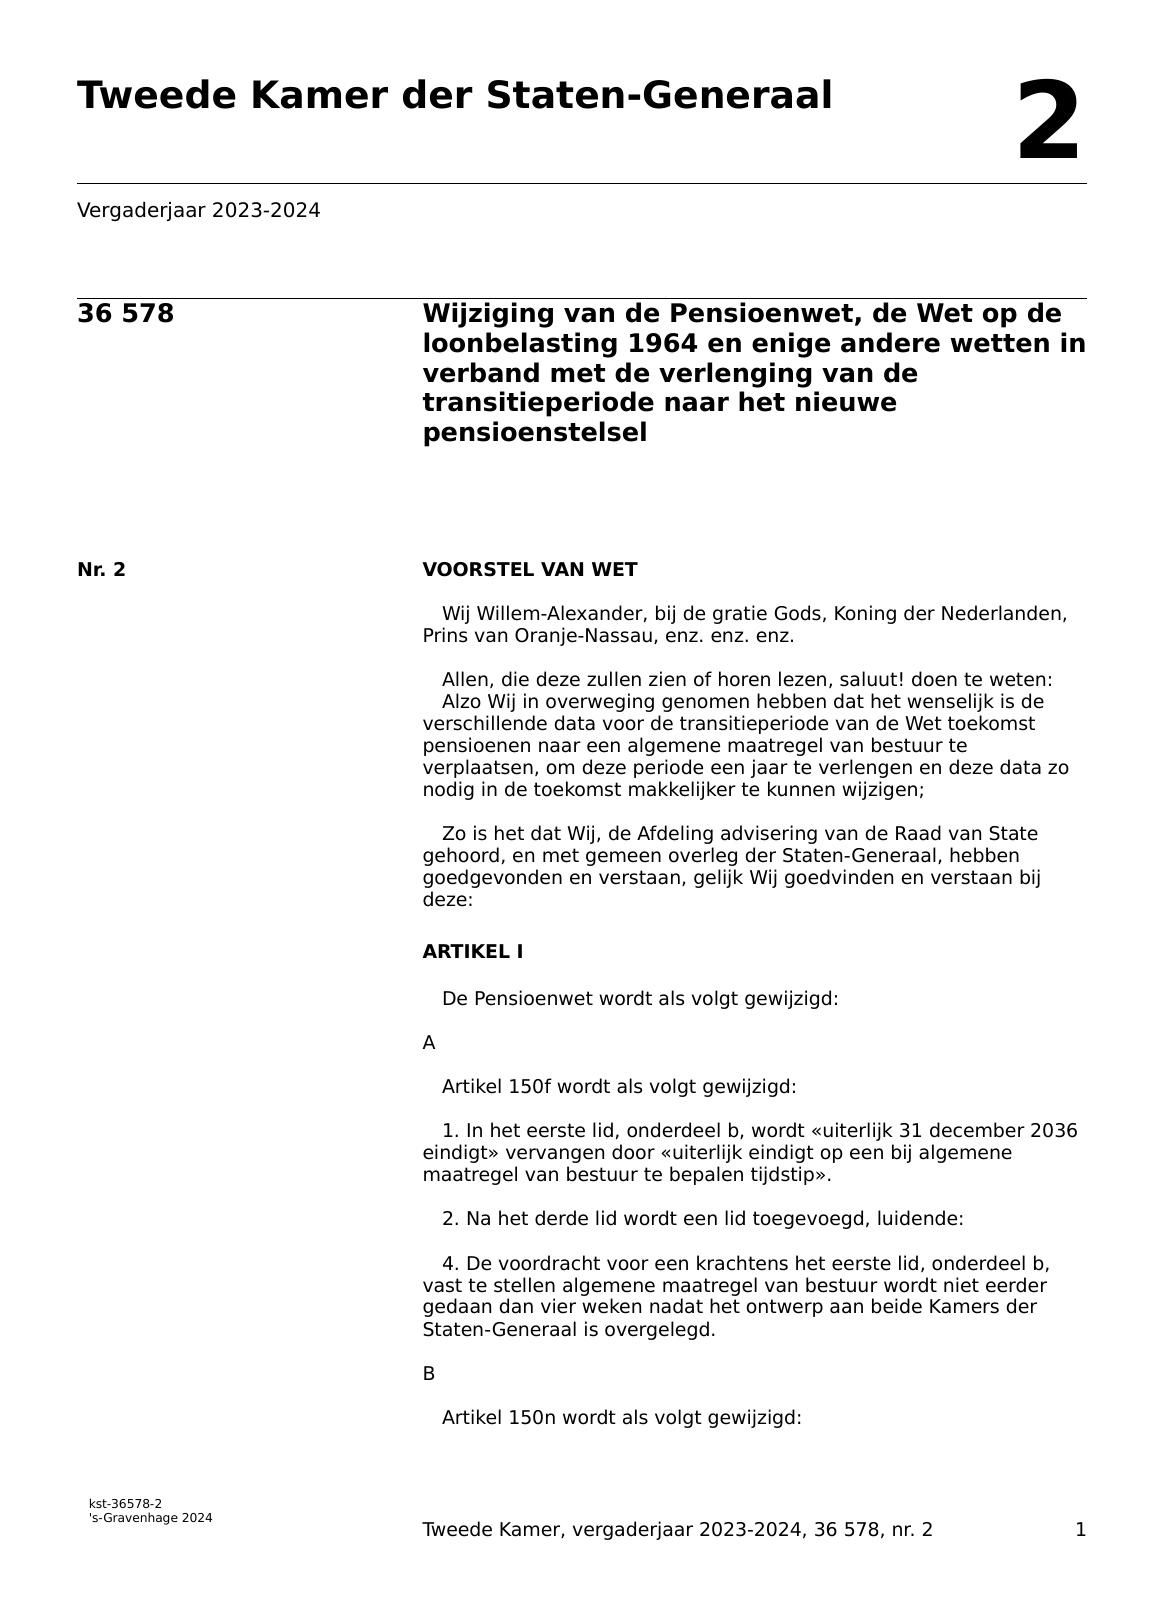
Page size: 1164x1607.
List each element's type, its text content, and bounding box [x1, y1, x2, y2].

text Artikel 150n wordt als volgt gewijzigd: [422, 1407, 1087, 1429]
text Alzo Wij in overweging genomen hebben dat het wenselijk is de verschillende data voor de transitieperiode van de Wet toekomst pensioenen naar een algemene maatregel van bestuur te verplaatsen, om deze periode een jaar te verlengen en deze data zo nodig in de toekomst makkelijker te kunnen wijzigen; [422, 691, 1087, 801]
text Wij Willem-Alexander, bij de gratie Gods, Koning der Nederlanden, Prins van Oranje-Nassau, enz. enz. enz. [422, 603, 1087, 647]
text A [422, 1032, 1087, 1054]
text kst-36578-2 [88, 1497, 323, 1511]
text 1. In het eerste lid, onderdeel b, wordt «uiterlijk 31 december 2036 eindigt» vervangen door «uiterlijk eindigt op een bij algemene maatregel van bestuur te bepalen tijdstip». [422, 1120, 1087, 1186]
text 2. Na het derde lid wordt een lid toegevoegd, luidende: [422, 1208, 1087, 1230]
text De Pensioenwet wordt als volgt gewijzigd: [422, 988, 1087, 1010]
table_cell Vergaderjaar 2023-2024 [77, 184, 1087, 298]
subtitle Nr. 2 VOORSTEL VAN WET [77, 558, 1087, 580]
text Artikel 150f wordt als volgt gewijzigd: [422, 1076, 1087, 1098]
subtitle 36 578 Wijziging van de Pensioenwet, de Wet op de loonbelasting 1964 en enige andere wetten in verband met de verlenging van de transitieperiode naar het nieuwe pensioenstelsel [77, 299, 1087, 447]
text Allen, die deze zullen zien of horen lezen, saluut! doen te weten: [422, 669, 1087, 691]
text 's-Gravenhage 2024 [88, 1511, 323, 1525]
text B [422, 1363, 1087, 1384]
text Zo is het dat Wij, de Afdeling advisering van de Raad van State gehoord, en met gemeen overleg der Staten-Generaal, hebben goedgevonden en verstaan, gelijk Wij goedvinden en verstaan bij deze: [422, 823, 1087, 911]
table_header Tweede Kamer der Staten-Generaal [77, 59, 886, 183]
table_header 2 [886, 59, 1087, 183]
subtitle ARTIKEL I [422, 941, 1087, 963]
text 4. De voordracht voor een krachtens het eerste lid, onderdeel b, vast te stellen algemene maatregel van bestuur wordt niet eerder gedaan dan vier weken nadat het ontwerp aan beide Kamers der Staten-Generaal is overgelegd. [422, 1252, 1087, 1340]
